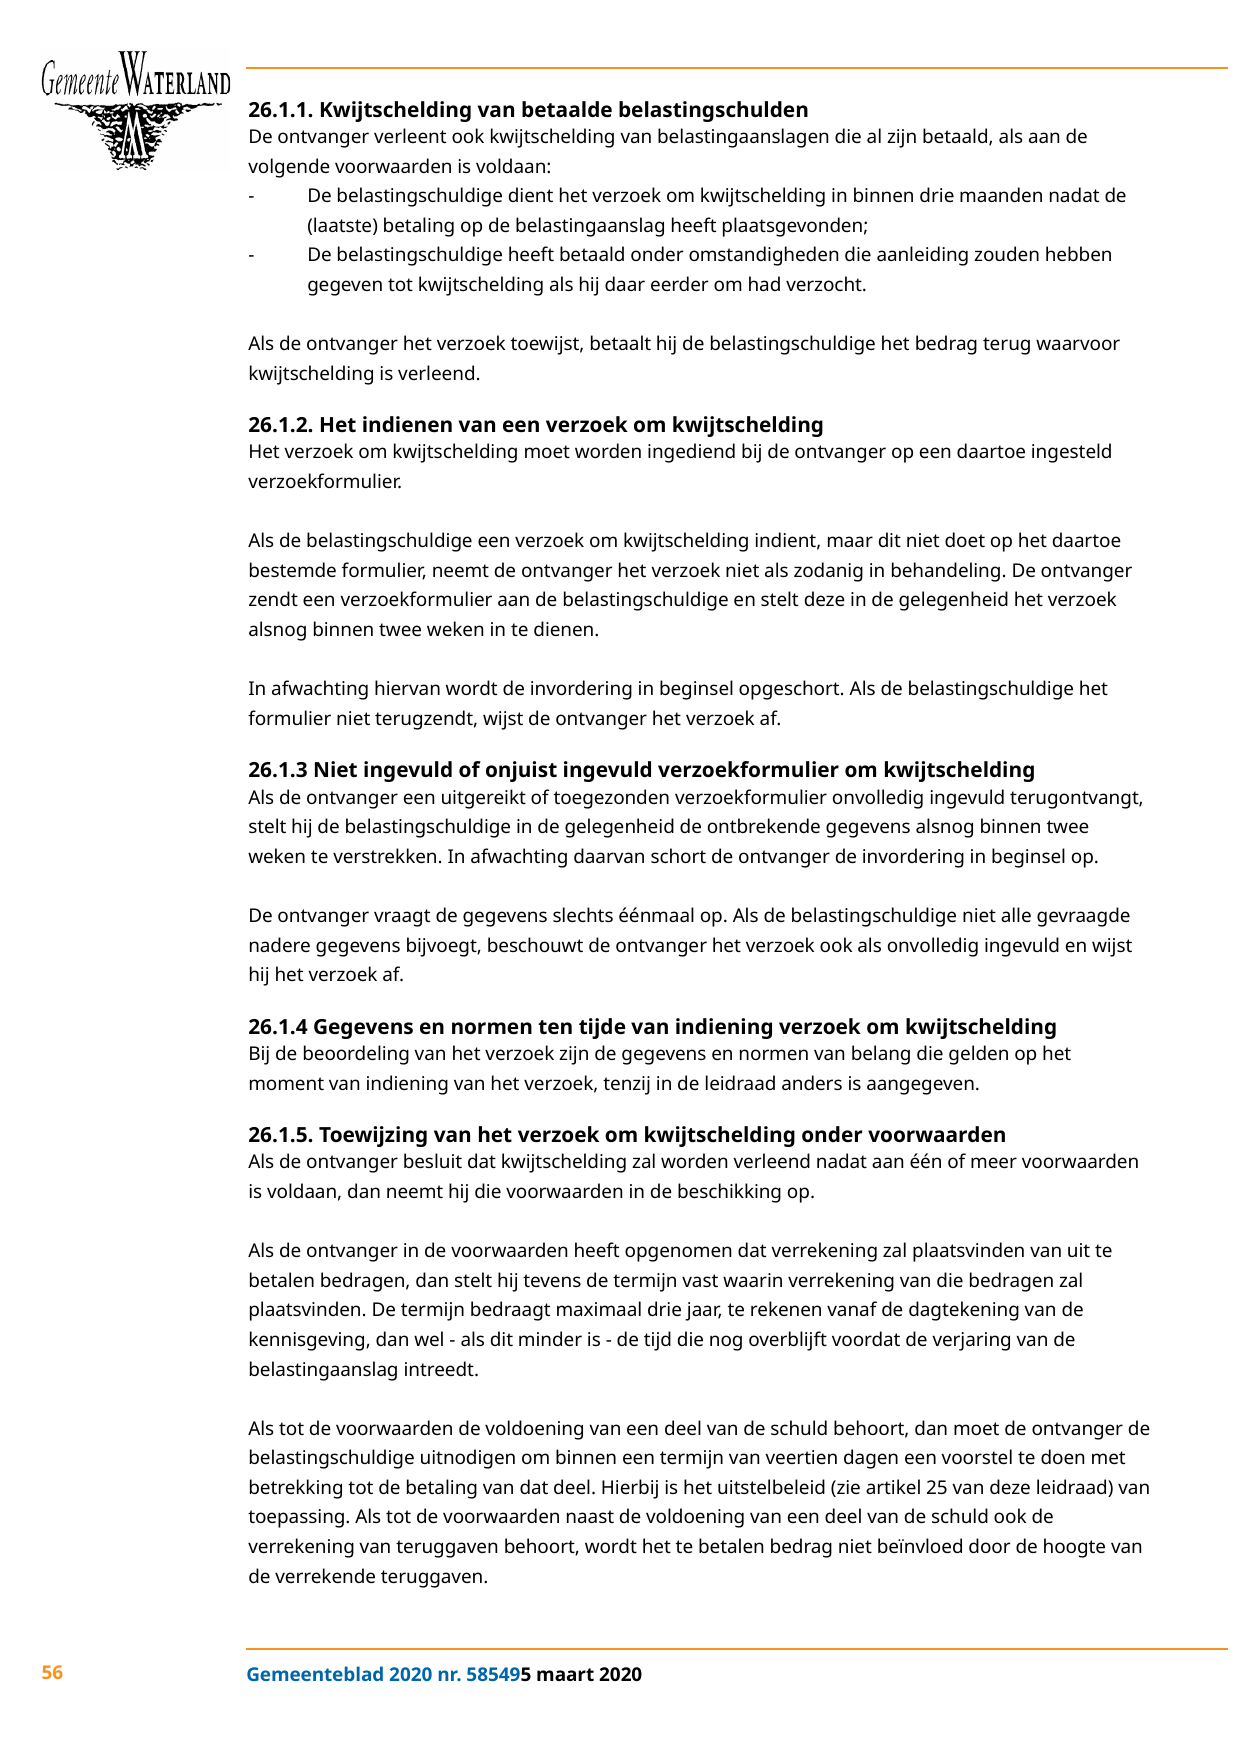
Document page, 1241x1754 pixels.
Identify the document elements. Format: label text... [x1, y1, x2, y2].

text 26.1.3 Niet ingevuld of onjuist ingevuld verzoekformulier om kwijtschelding [248, 755, 1152, 784]
picture [41, 47, 231, 172]
text 26.1.4 Gegevens en normen ten tijde van indiening verzoek om kwijtschelding [248, 1012, 1152, 1040]
text Als de ontvanger het verzoek toewijst, betaalt hij de belastingschuldige het bedrag terug waarvoor kwijtschelding is verleend. [248, 330, 1152, 386]
text Als tot de voorwaarden de voldoening van een deel van de schuld behoort, dan moet de ontvanger de belastingschuldige uitnodigen om binnen een termijn van veertien dagen een voorstel te doen met betrekking tot de betaling van dat deel. Hierbij is het uitstelbeleid (zie artikel 25 van deze leidraad) van toepassing. Als tot de voorwaarden naast de voldoening van een deel van de schuld ook de verrekening van teruggaven behoort, wordt het te betalen bedrag niet beïnvloed door de hoogte van de verrekende teruggaven. [248, 1415, 1152, 1588]
text De ontvanger verleent ook kwijtschelding van belastingaanslagen die al zijn betaald, als aan de volgende voorwaarden is voldaan: [248, 123, 1152, 178]
text De ontvanger vraagt de gegevens slechts éénmaal op. Als de belastingschuldige niet alle gevraagde nadere gegevens bijvoegt, beschouwt de ontvanger het verzoek ook als onvolledig ingevuld en wijst hij het verzoek af. [248, 902, 1152, 987]
text Als de ontvanger in de voorwaarden heeft opgenomen dat verrekening zal plaatsvinden van uit te betalen bedragen, dan stelt hij tevens de termijn vast waarin verrekening van die bedragen zal plaatsvinden. De termijn bedraagt maximaal drie jaar, te rekenen vanaf de dagtekening van de kennisgeving, dan wel - als dit minder is - de tijd die nog overblijft voordat de verjaring van de belastingaanslag intreedt. [248, 1237, 1152, 1381]
text 26.1.5. Toewijzing van het verzoek om kwijtschelding onder voorwaarden [248, 1120, 1152, 1149]
text 26.1.2. Het indienen van een verzoek om kwijtschelding [248, 410, 1152, 439]
text Als de ontvanger besluit dat kwijtschelding zal worden verleend nadat aan één of meer voorwaarden is voldaan, dan neemt hij die voorwaarden in de beschikking op. [248, 1149, 1152, 1204]
text 26.1.1. Kwijtschelding van betaalde belastingschulden [248, 95, 1152, 123]
text Als de belastingschuldige een verzoek om kwijtschelding indient, maar dit niet doet op het daartoe bestemde formulier, neemt de ontvanger het verzoek niet als zodanig in behandeling. De ontvanger zendt een verzoekformulier aan de belastingschuldige en stelt deze in de gelegenheid het verzoek alsnog binnen twee weken in te dienen. [248, 527, 1152, 642]
list De belastingschuldige dient het verzoek om kwijtschelding in binnen drie maanden nadat de (laatste) betaling op de belastingaanslag heeft plaatsgevonden; [248, 182, 1152, 238]
text Het verzoek om kwijtschelding moet worden ingediend bij de ontvanger op een daartoe ingesteld verzoekformulier. [248, 439, 1152, 494]
text Bij de beoordeling van het verzoek zijn de gegevens en normen van belang die gelden op het moment van indiening van het verzoek, tenzij in de leidraad anders is aangegeven. [248, 1040, 1152, 1096]
text Als de ontvanger een uitgereikt of toegezonden verzoekformulier onvolledig ingevuld terugontvangt, stelt hij de belastingschuldige in de gelegenheid de ontbrekende gegevens alsnog binnen twee weken te verstrekken. In afwachting daarvan schort de ontvanger de invordering in beginsel op. [248, 784, 1152, 869]
text In afwachting hiervan wordt de invordering in beginsel opgeschort. Als de belastingschuldige het formulier niet terugzendt, wijst de ontvanger het verzoek af. [248, 675, 1152, 731]
list De belastingschuldige heeft betaald onder omstandigheden die aanleiding zouden hebben gegeven tot kwijtschelding als hij daar eerder om had verzocht. [248, 242, 1152, 297]
